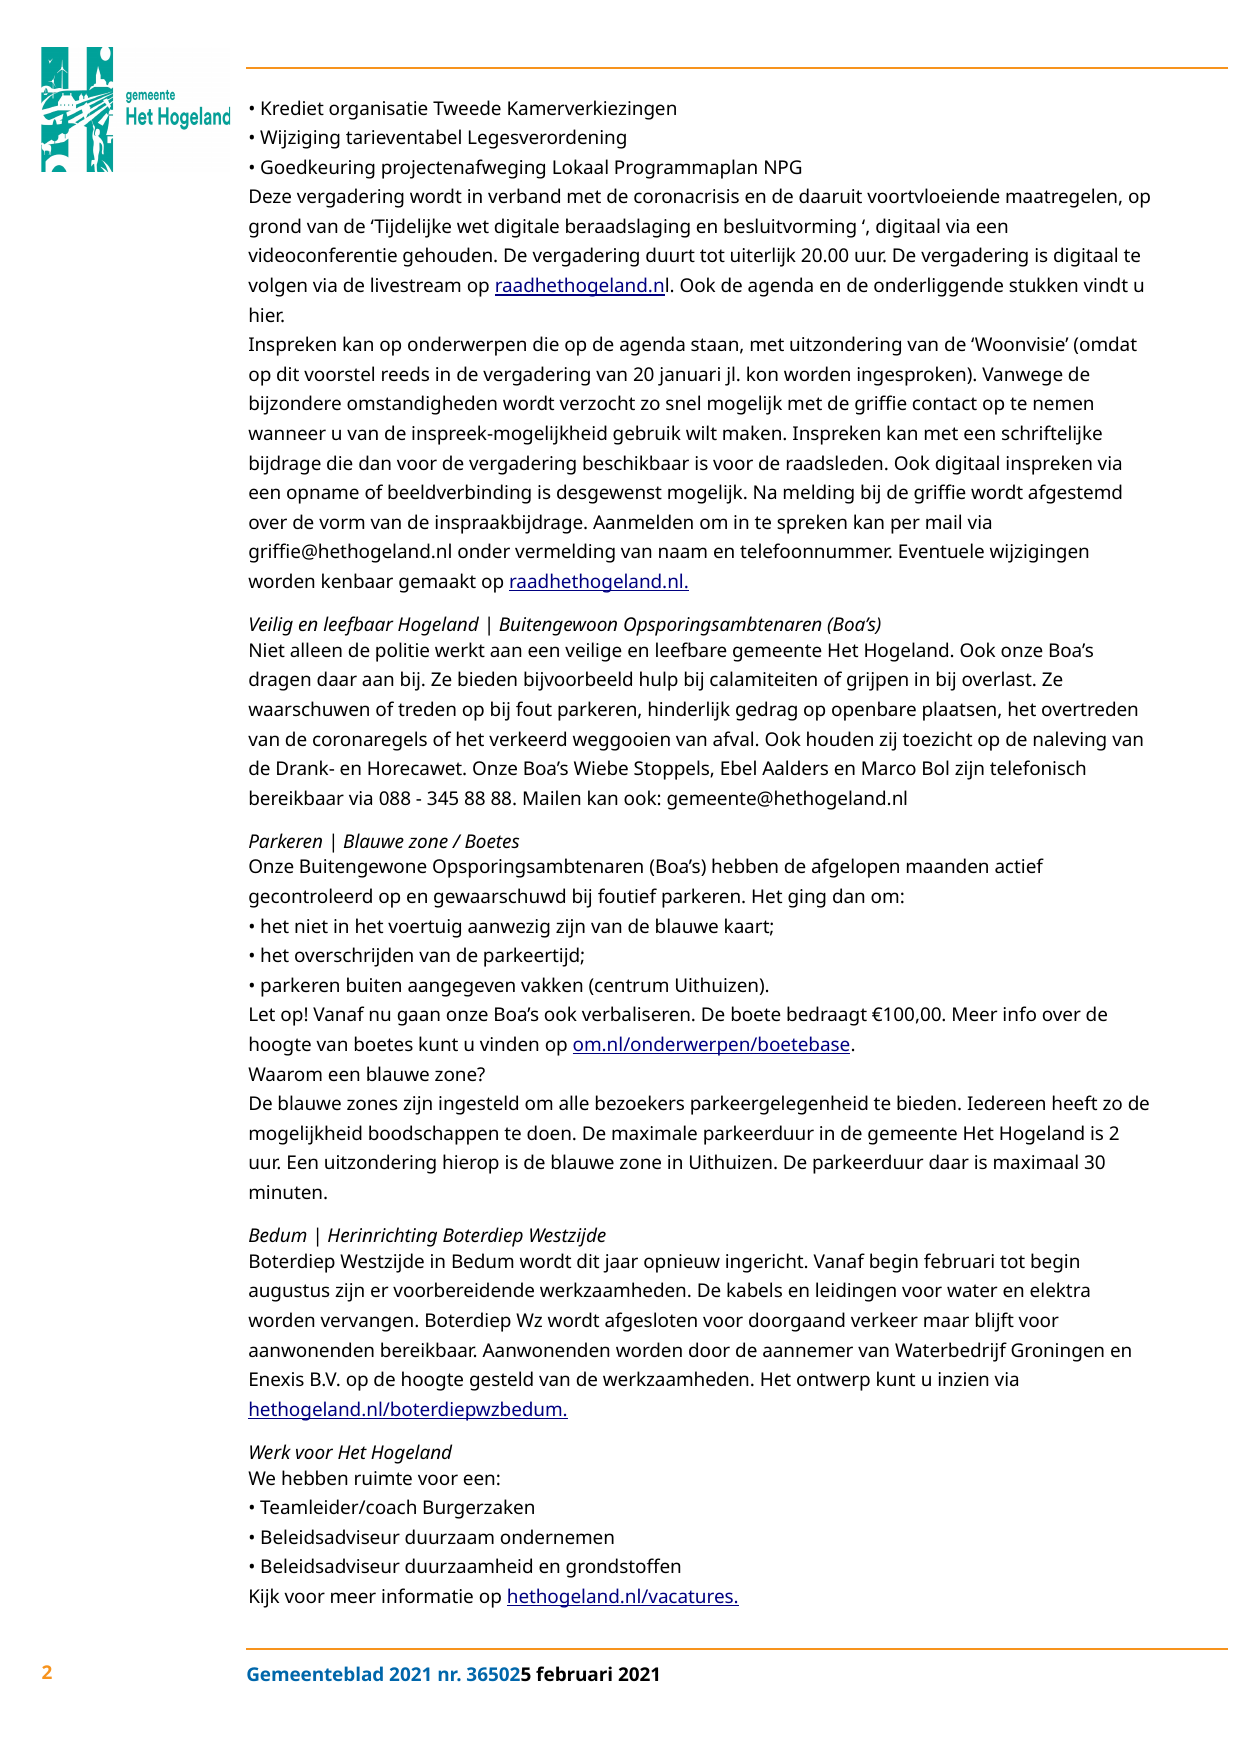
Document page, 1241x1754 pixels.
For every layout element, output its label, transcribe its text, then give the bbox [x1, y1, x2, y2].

text • Krediet organisatie Tweede Kamerverkiezingen [248, 95, 1152, 121]
text • Wijziging tarieventabel Legesverordening [248, 124, 1152, 150]
text Parkeren | Blauwe zone / Boetes [248, 828, 1152, 854]
text • parkeren buiten aangegeven vakken (centrum Uithuizen). [248, 972, 1152, 998]
text • Beleidsadviseur duurzaamheid en grondstoffen [248, 1553, 1152, 1579]
text Let op! Vanaf nu gaan onze Boa’s ook verbaliseren. De boete bedraagt €100,00. Meer info over de hoogte van boetes kunt u vinden op om.nl/onderwerpen/boetebase. [248, 1002, 1152, 1057]
text • Beleidsadviseur duurzaam ondernemen [248, 1524, 1152, 1550]
text De blauwe zones zijn ingesteld om alle bezoekers parkeergelegenheid te bieden. Iedereen heeft zo de mogelijkheid boodschappen te doen. De maximale parkeerduur in de gemeente Het Hogeland is 2 uur. Een uitzondering hierop is de blauwe zone in Uithuizen. De parkeerduur daar is maximaal 30 minuten. [248, 1090, 1152, 1205]
text Deze vergadering wordt in verband met de coronacrisis en de daaruit voortvloeiende maatregelen, op grond van de ‘Tijdelijke wet digitale beraadslaging en besluitvorming ‘, digitaal via een videoconferentie gehouden. De vergadering duurt tot uiterlijk 20.00 uur. De vergadering is digitaal te volgen via de livestream op raadhethogeland.nl. Ook de agenda en de onderliggende stukken vindt u hier. [248, 183, 1152, 328]
text Inspreken kan op onderwerpen die op de agenda staan, met uitzondering van de ‘Woonvisie’ (omdat op dit voorstel reeds in de vergadering van 20 januari jl. kon worden ingesproken). Vanwege de bijzondere omstandigheden wordt verzocht zo snel mogelijk met de griffie contact op te nemen wanneer u van de inspreek-mogelijkheid gebruik wilt maken. Inspreken kan met een schriftelijke bijdrage die dan voor de vergadering beschikbaar is voor de raadsleden. Ook digitaal inspreken via een opname of beeldverbinding is desgewenst mogelijk. Na melding bij de griffie wordt afgestemd over de vorm van de inspraakbijdrage. Aanmelden om in te spreken kan per mail via griffie@hethogeland.nl onder vermelding van naam en telefoonnummer. Eventuele wijzigingen worden kenbaar gemaakt op raadhethogeland.nl. [248, 331, 1152, 594]
text Kijk voor meer informatie op hethogeland.nl/vacatures. [248, 1583, 1152, 1609]
text Onze Buitengewone Opsporingsambtenaren (Boa’s) hebben de afgelopen maanden actief gecontroleerd op en gewaarschuwd bij foutief parkeren. Het ging dan om: [248, 854, 1152, 909]
text Waarom een blauwe zone? [248, 1061, 1152, 1087]
text Niet alleen de politie werkt aan een veilige en leefbare gemeente Het Hogeland. Ook onze Boa’s dragen daar aan bij. Ze bieden bijvoorbeeld hulp bij calamiteiten of grijpen in bij overlast. Ze waarschuwen of treden op bij fout parkeren, hinderlijk gedrag op openbare plaatsen, het overtreden van de coronaregels of het verkeerd weggooien van afval. Ook houden zij toezicht op de naleving van de Drank- en Horecawet. Onze Boa’s Wiebe Stoppels, Ebel Aalders en Marco Bol zijn telefonisch bereikbaar via 088 - 345 88 88. Mailen kan ook: gemeente@hethogeland.nl [248, 637, 1152, 811]
text • het overschrijden van de parkeertijd; [248, 942, 1152, 968]
text • Goedkeuring projectenafweging Lokaal Programmaplan NPG [248, 154, 1152, 180]
text • het niet in het voertuig aanwezig zijn van de blauwe kaart; [248, 913, 1152, 939]
text Bedum | Herinrichting Boterdiep Westzijde [248, 1222, 1152, 1248]
text • Teamleider/coach Burgerzaken [248, 1494, 1152, 1520]
text Veilig en leefbaar Hogeland | Buitengewoon Opsporingsambtenaren (Boa’s) [248, 611, 1152, 637]
text Boterdiep Westzijde in Bedum wordt dit jaar opnieuw ingericht. Vanaf begin februari tot begin augustus zijn er voorbereidende werkzaamheden. De kabels en leidingen voor water en elektra worden vervangen. Boterdiep Wz wordt afgesloten voor doorgaand verkeer maar blijft voor aanwonenden bereikbaar. Aanwonenden worden door de aannemer van Waterbedrijf Groningen en Enexis B.V. op de hoogte gesteld van de werkzaamheden. Het ontwerp kunt u inzien via hethogeland.nl/boterdiepwzbedum. [248, 1248, 1152, 1422]
picture [41, 47, 231, 172]
text We hebben ruimte voor een: [248, 1465, 1152, 1491]
text Werk voor Het Hogeland [248, 1439, 1152, 1465]
